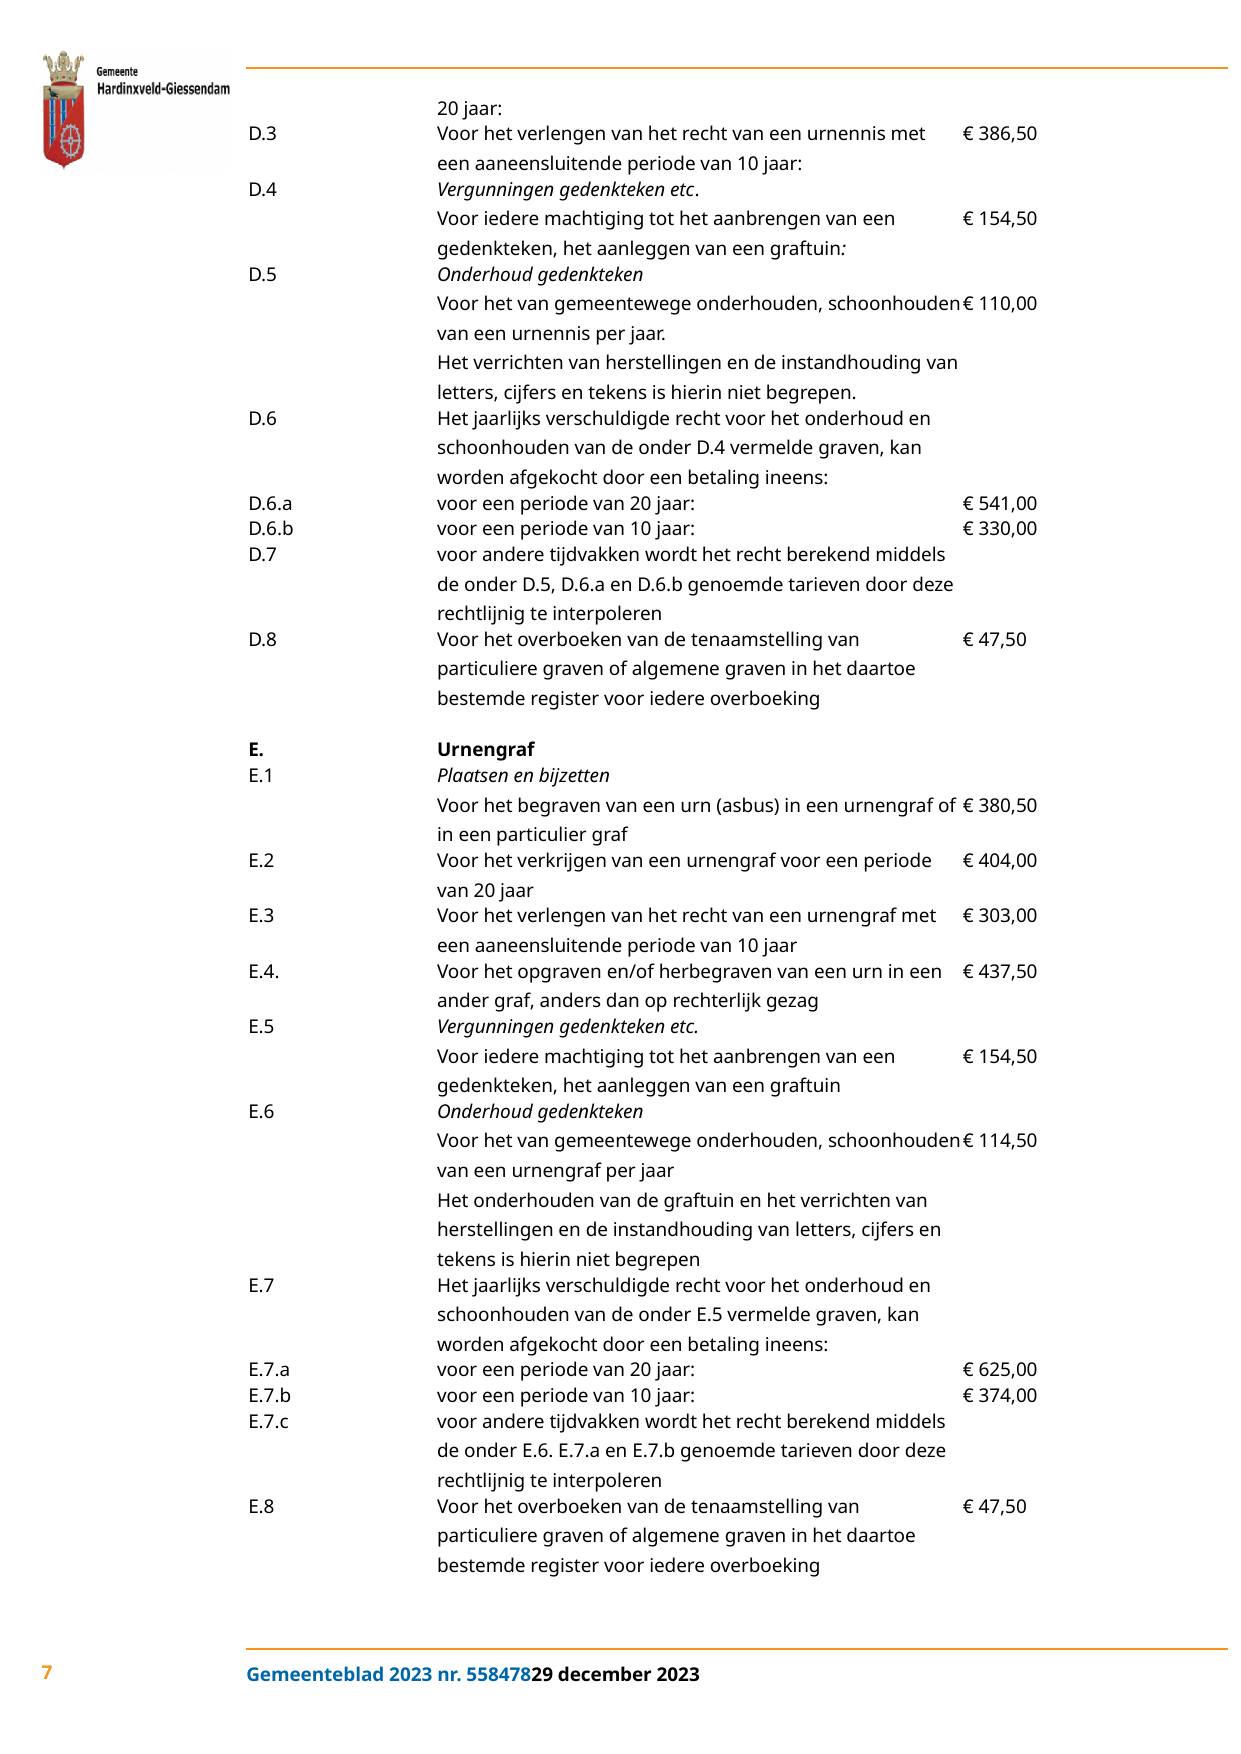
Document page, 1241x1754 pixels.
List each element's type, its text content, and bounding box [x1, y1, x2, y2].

table_cell Het jaarlijks verschuldigde recht voor het onderhoud en schoonhouden van de onder E.5 vermelde graven, kan worden afgekocht door een betaling ineens: [437, 1272, 963, 1357]
table_cell € 404,00 [963, 847, 1152, 903]
table_cell Plaatsen en bijzetten Voor het begraven van een urn (asbus) in een urnengraf of in een particulier graf [437, 763, 963, 847]
table_cell Voor het verlengen van het recht van een urnengraf met een aaneensluitende periode van 10 jaar [437, 903, 963, 958]
table_cell D.4 [248, 176, 437, 261]
table_cell € 437,50 [963, 958, 1152, 1013]
table_cell € 110,00 [963, 261, 1152, 405]
table_cell € 625,00 [963, 1357, 1152, 1382]
table_cell [248, 1578, 437, 1604]
table_cell E.7 [248, 1272, 437, 1357]
table_cell [437, 1578, 963, 1604]
table_cell Voor het overboeken van de tenaamstelling van particuliere graven of algemene graven in het daartoe bestemde register voor iedere overboeking [437, 626, 963, 711]
table_cell [437, 711, 963, 737]
table_cell D.8 [248, 626, 437, 711]
table_cell [963, 737, 1152, 762]
table_cell voor een periode van 10 jaar: [437, 515, 963, 541]
table_cell € 154,50 [963, 176, 1152, 261]
table_cell Vergunningen gedenkteken etc. Voor iedere machtiging tot het aanbrengen van een gedenkteken, het aanleggen van een graftuin: [437, 176, 963, 261]
table_cell E.5 [248, 1013, 437, 1098]
table_cell E.3 [248, 903, 437, 958]
table_cell € 47,50 [963, 626, 1152, 711]
table_cell E.1 [248, 763, 437, 847]
table_cell voor een periode van 20 jaar: [437, 1357, 963, 1382]
table_cell E.2 [248, 847, 437, 903]
table_cell E.7.c [248, 1408, 437, 1493]
table_cell E.7.b [248, 1383, 437, 1408]
table_cell € 47,50 [963, 1493, 1152, 1578]
table_cell [248, 711, 437, 737]
table_cell voor een periode van 20 jaar: [437, 490, 963, 515]
table_cell Onderhoud gedenkteken Voor het van gemeentewege onderhouden, schoonhouden van een urnengraf per jaar Het onderhouden van de graftuin en het verrichten van herstellingen en de instandhouding van letters, cijfers en tekens is hierin niet begrepen [437, 1098, 963, 1272]
table_cell voor andere tijdvakken wordt het recht berekend middels de onder D.5, D.6.a en D.6.b genoemde tarieven door deze rechtlijnig te interpoleren [437, 541, 963, 626]
table_cell D.6.b [248, 515, 437, 541]
table_cell [963, 711, 1152, 737]
table_cell Voor het overboeken van de tenaamstelling van particuliere graven of algemene graven in het daartoe bestemde register voor iedere overboeking [437, 1493, 963, 1578]
table_cell E.6 [248, 1098, 437, 1272]
table_cell D.5 [248, 261, 437, 405]
table_cell € 154,50 [963, 1013, 1152, 1098]
table_cell € 386,50 [963, 121, 1152, 176]
table_cell [248, 95, 437, 121]
table_cell [963, 1578, 1152, 1604]
table_cell € 303,00 [963, 903, 1152, 958]
picture [41, 47, 231, 172]
table_cell E.7.a [248, 1357, 437, 1382]
table_cell Het jaarlijks verschuldigde recht voor het onderhoud en schoonhouden van de onder D.4 vermelde graven, kan worden afgekocht door een betaling ineens: [437, 405, 963, 490]
table_cell Voor het verkrijgen van een urnengraf voor een periode van 20 jaar [437, 847, 963, 903]
table_cell D.6 [248, 405, 437, 490]
table_cell voor andere tijdvakken wordt het recht berekend middels de onder E.6. E.7.a en E.7.b genoemde tarieven door deze rechtlijnig te interpoleren [437, 1408, 963, 1493]
table_cell € 541,00 [963, 490, 1152, 515]
table_cell [963, 95, 1152, 121]
table_cell [963, 541, 1152, 626]
table_cell voor een periode van 10 jaar: [437, 1383, 963, 1408]
table_cell D.3 [248, 121, 437, 176]
table_cell [963, 1272, 1152, 1357]
table_cell € 380,50 [963, 763, 1152, 847]
table_cell D.7 [248, 541, 437, 626]
table_cell Urnengraf [437, 737, 963, 762]
table_cell Vergunningen gedenkteken etc. Voor iedere machtiging tot het aanbrengen van een gedenkteken, het aanleggen van een graftuin [437, 1013, 963, 1098]
table_cell Voor het verlengen van het recht van een urnennis met een aaneensluitende periode van 10 jaar: [437, 121, 963, 176]
table_cell [963, 1408, 1152, 1493]
table_cell E.8 [248, 1493, 437, 1578]
table_cell E. [248, 737, 437, 762]
table_cell € 114,50 [963, 1098, 1152, 1272]
table_cell D.6.a [248, 490, 437, 515]
table_cell € 374,00 [963, 1383, 1152, 1408]
table_cell 20 jaar: [437, 95, 963, 121]
table_cell [963, 405, 1152, 490]
table_cell E.4. [248, 958, 437, 1013]
table_cell Onderhoud gedenkteken Voor het van gemeentewege onderhouden, schoonhouden van een urnennis per jaar. Het verrichten van herstellingen en de instandhouding van letters, cijfers en tekens is hierin niet begrepen. [437, 261, 963, 405]
table_cell Voor het opgraven en/of herbegraven van een urn in een ander graf, anders dan op rechterlijk gezag [437, 958, 963, 1013]
table_cell € 330,00 [963, 515, 1152, 541]
